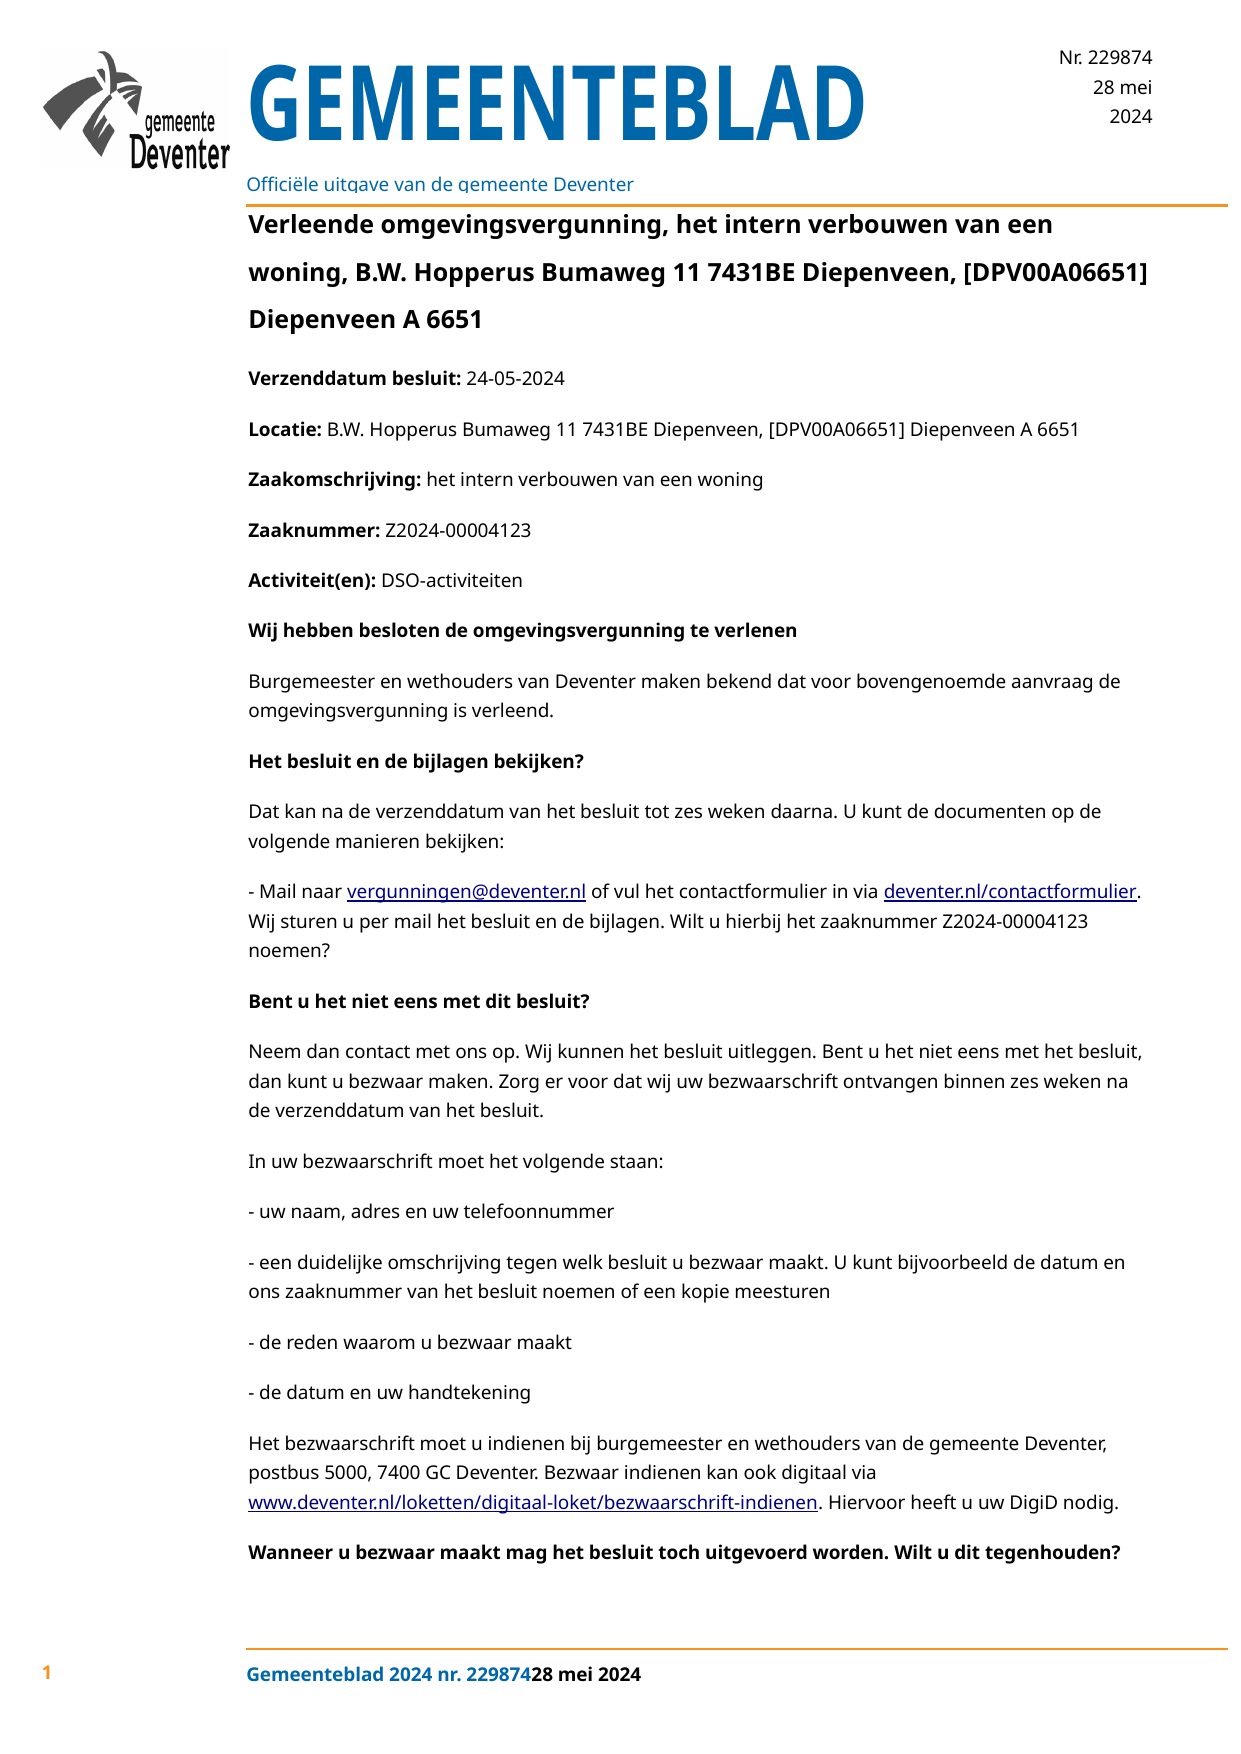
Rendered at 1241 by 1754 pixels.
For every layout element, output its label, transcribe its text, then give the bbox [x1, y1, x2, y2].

text In uw bezwaarschrift moet het volgende staan: [248, 1148, 1152, 1174]
text Het bezwaarschrift moet u indienen bij burgemeester en wethouders van de gemeente Deventer, postbus 5000, 7400 GC Deventer. Bezwaar indienen kan ook digitaal via www.deventer.nl/loketten/digitaal-loket/bezwaarschrift-indienen. Hiervoor heeft u uw DigiD nodig. [248, 1430, 1152, 1514]
text Bent u het niet eens met dit besluit? [248, 988, 1152, 1014]
text Verleende omgevingsvergunning, het intern verbouwen van een woning, B.W. Hopperus Bumaweg 11 7431BE Diepenveen, [DPV00A06651] Diepenveen A 6651 [248, 207, 1152, 336]
text Het besluit en de bijlagen bekijken? [248, 748, 1152, 774]
text - de reden waarom u bezwaar maakt [248, 1329, 1152, 1354]
text - een duidelijke omschrijving tegen welk besluit u bezwaar maakt. U kunt bijvoorbeeld de datum en ons zaaknummer van het besluit noemen of een kopie meesturen [248, 1249, 1152, 1304]
text Wij hebben besloten de omgevingsvergunning te verlenen [248, 618, 1152, 643]
text Verzenddatum besluit: 24-05-2024 [248, 366, 1152, 391]
text Locatie: B.W. Hopperus Bumaweg 11 7431BE Diepenveen, [DPV00A06651] Diepenveen A 6651 [248, 416, 1152, 442]
text Zaakomschrijving: het intern verbouwen van een woning [248, 466, 1152, 492]
text Wanneer u bezwaar maakt mag het besluit toch uitgevoerd worden. Wilt u dit tegenhouden? [248, 1539, 1152, 1565]
text Burgemeester en wethouders van Deventer maken bekend dat voor bovengenoemde aanvraag de omgevingsvergunning is verleend. [248, 668, 1152, 723]
text Activiteit(en): DSO-activiteiten [248, 567, 1152, 593]
text Neem dan contact met ons op. Wij kunnen het besluit uitleggen. Bent u het niet eens met het besluit, dan kunt u bezwaar maken. Zorg er voor dat wij uw bezwaarschrift ontvangen binnen zes weken na de verzenddatum van het besluit. [248, 1038, 1152, 1123]
text - de datum en uw handtekening [248, 1379, 1152, 1405]
text - Mail naar vergunningen@deventer.nl of vul het contactformulier in via deventer.nl/contactformulier. Wij sturen u per mail het besluit en de bijlagen. Wilt u hierbij het zaaknummer Z2024-00004123 noemen? [248, 878, 1152, 963]
text Dat kan na de verzenddatum van het besluit tot zes weken daarna. U kunt de documenten op de volgende manieren bekijken: [248, 798, 1152, 854]
picture [41, 47, 231, 172]
text Zaaknummer: Z2024-00004123 [248, 517, 1152, 542]
text - uw naam, adres en uw telefoonnummer [248, 1198, 1152, 1224]
